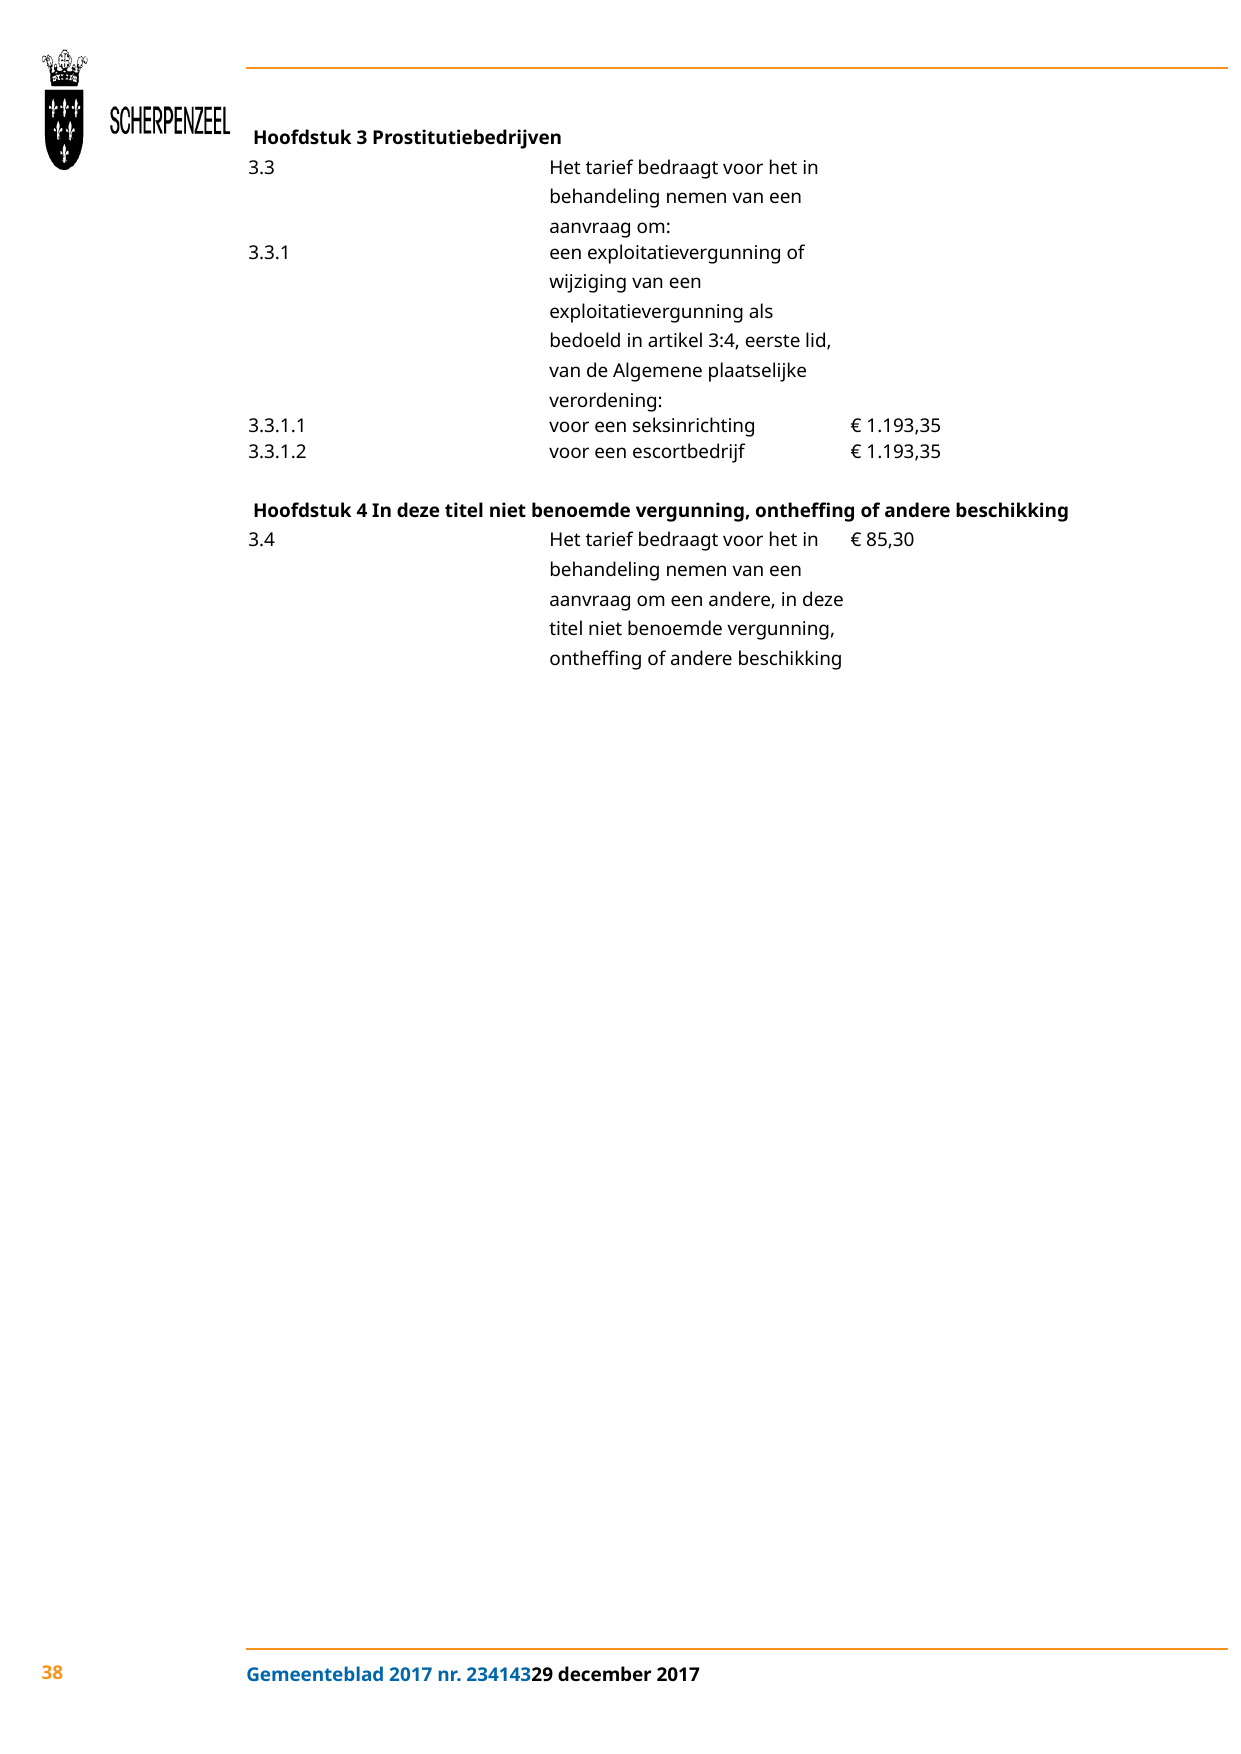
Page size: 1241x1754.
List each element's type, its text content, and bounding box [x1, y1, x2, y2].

table_cell € 1.193,35 [850, 413, 1152, 438]
text Hoofdstuk 3 Prostitutiebedrijven [248, 124, 1152, 150]
table_cell € 1.193,35 [850, 438, 1152, 464]
table_header Het tarief bedraagt voor het in behandeling nemen van een aanvraag om: [549, 154, 850, 239]
table_cell 3.3.1.2 [248, 438, 549, 464]
table_cell een exploitatievergunning of wijziging van een exploitatievergunning als bedoeld in artikel 3:4, eerste lid, van de Algemene plaatselijke verordening: [549, 239, 850, 413]
table_cell [850, 239, 1152, 413]
table_header € 85,30 [850, 527, 1152, 671]
table_cell voor een escortbedrijf [549, 438, 850, 464]
table_cell 3.3.1 [248, 239, 549, 413]
table_cell 3.3.1.1 [248, 413, 549, 438]
table_header Het tarief bedraagt voor het in behandeling nemen van een aanvraag om een andere, in deze titel niet benoemde vergunning, ontheffing of andere beschikking [549, 527, 850, 671]
table_cell voor een seksinrichting [549, 413, 850, 438]
picture [41, 47, 231, 172]
table_header [850, 154, 1152, 239]
text Hoofdstuk 4 In deze titel niet benoemde vergunning, ontheffing of andere beschikking [248, 497, 1152, 523]
table_header 3.3 [248, 154, 549, 239]
table_header 3.4 [248, 527, 549, 671]
